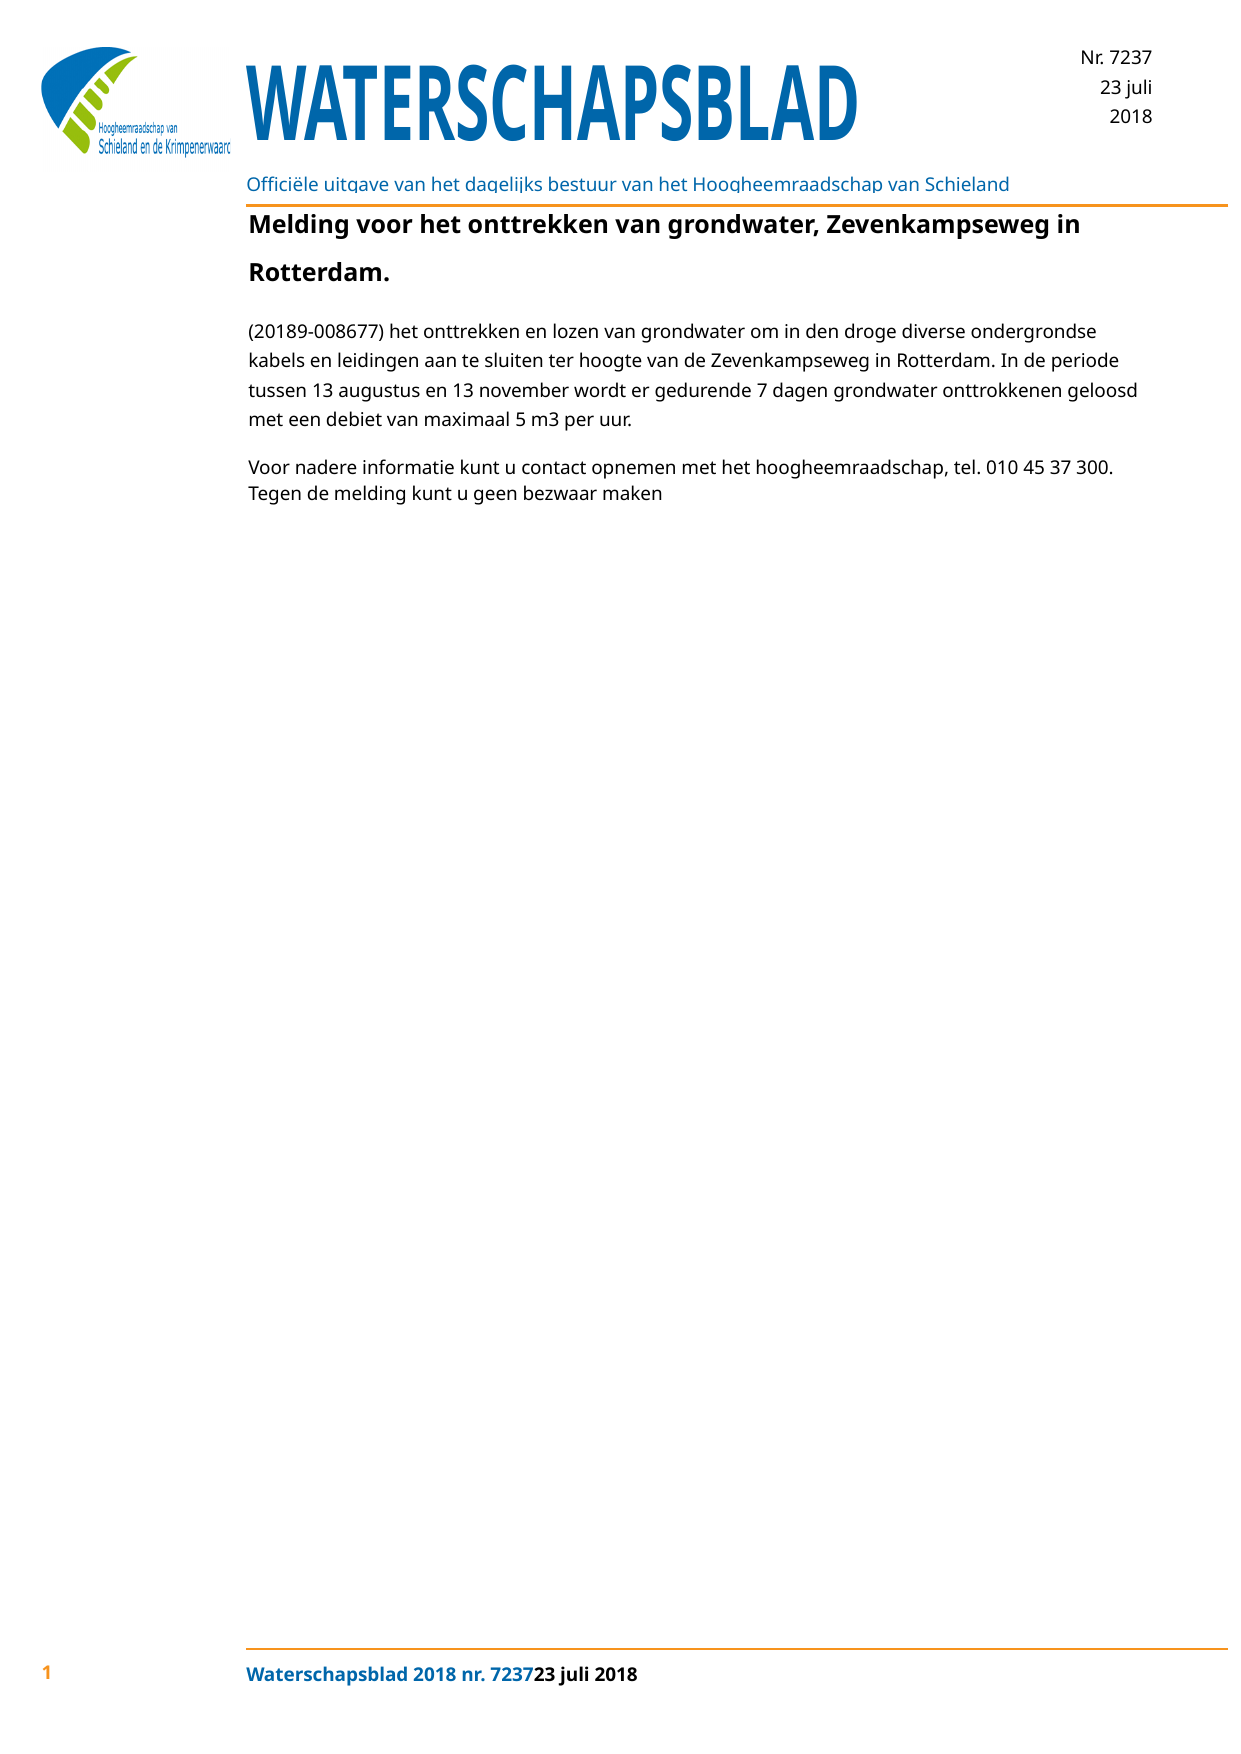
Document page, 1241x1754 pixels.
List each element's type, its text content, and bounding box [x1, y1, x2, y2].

picture [41, 47, 231, 172]
text Voor nadere informatie kunt u contact opnemen met het hoogheemraadschap, tel. 010 45 37 300. Tegen de melding kunt u geen bezwaar maken [248, 454, 1152, 506]
text Melding voor het onttrekken van grondwater, Zevenkampseweg in Rotterdam. [248, 207, 1152, 288]
text (20189-008677) het onttrekken en lozen van grondwater om in den droge diverse ondergrondse kabels en leidingen aan te sluiten ter hoogte van de Zevenkampseweg in Rotterdam. In de periode tussen 13 augustus en 13 november wordt er gedurende 7 dagen grondwater onttrokkenen geloosd met een debiet van maximaal 5 m3 per uur. [248, 318, 1152, 432]
